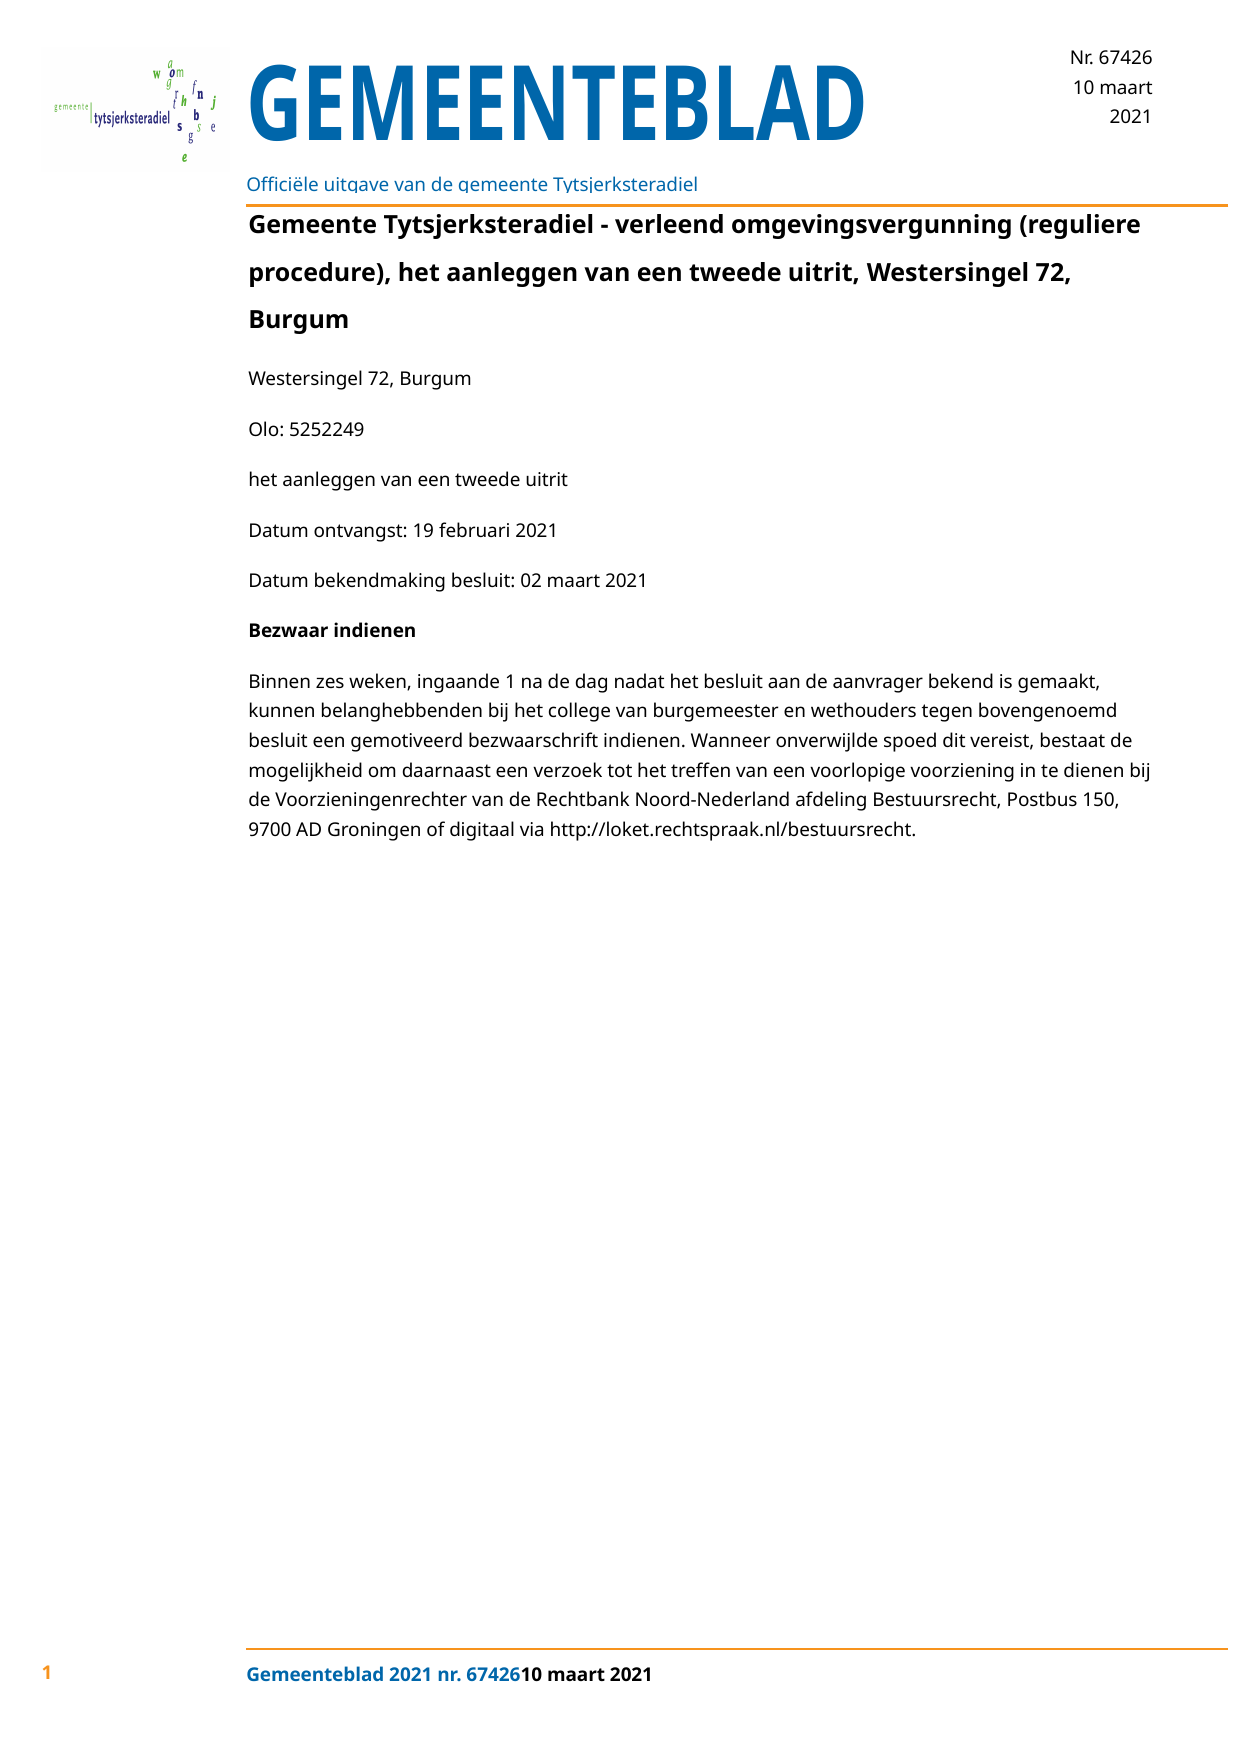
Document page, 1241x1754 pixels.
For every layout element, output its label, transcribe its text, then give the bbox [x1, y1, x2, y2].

text Datum ontvangst: 19 februari 2021 [248, 517, 1152, 542]
picture [41, 47, 231, 172]
text Binnen zes weken, ingaande 1 na de dag nadat het besluit aan de aanvrager bekend is gemaakt, kunnen belanghebbenden bij het college van burgemeester en wethouders tegen bovengenoemd besluit een gemotiveerd bezwaarschrift indienen. Wanneer onverwijlde spoed dit vereist, bestaat de mogelijkheid om daarnaast een verzoek tot het treffen van een voorlopige voorziening in te dienen bij de Voorzieningenrechter van de Rechtbank Noord-Nederland afdeling Bestuursrecht, Postbus 150, 9700 AD Groningen of digitaal via http://loket.rechtspraak.nl/bestuursrecht. [248, 668, 1152, 842]
text Westersingel 72, Burgum [248, 366, 1152, 391]
text Bezwaar indienen [248, 618, 1152, 643]
text het aanleggen van een tweede uitrit [248, 466, 1152, 492]
text Olo: 5252249 [248, 416, 1152, 442]
text Datum bekendmaking besluit: 02 maart 2021 [248, 567, 1152, 593]
text Gemeente Tytsjerksteradiel - verleend omgevingsvergunning (reguliere procedure), het aanleggen van een tweede uitrit, Westersingel 72, Burgum [248, 207, 1152, 336]
